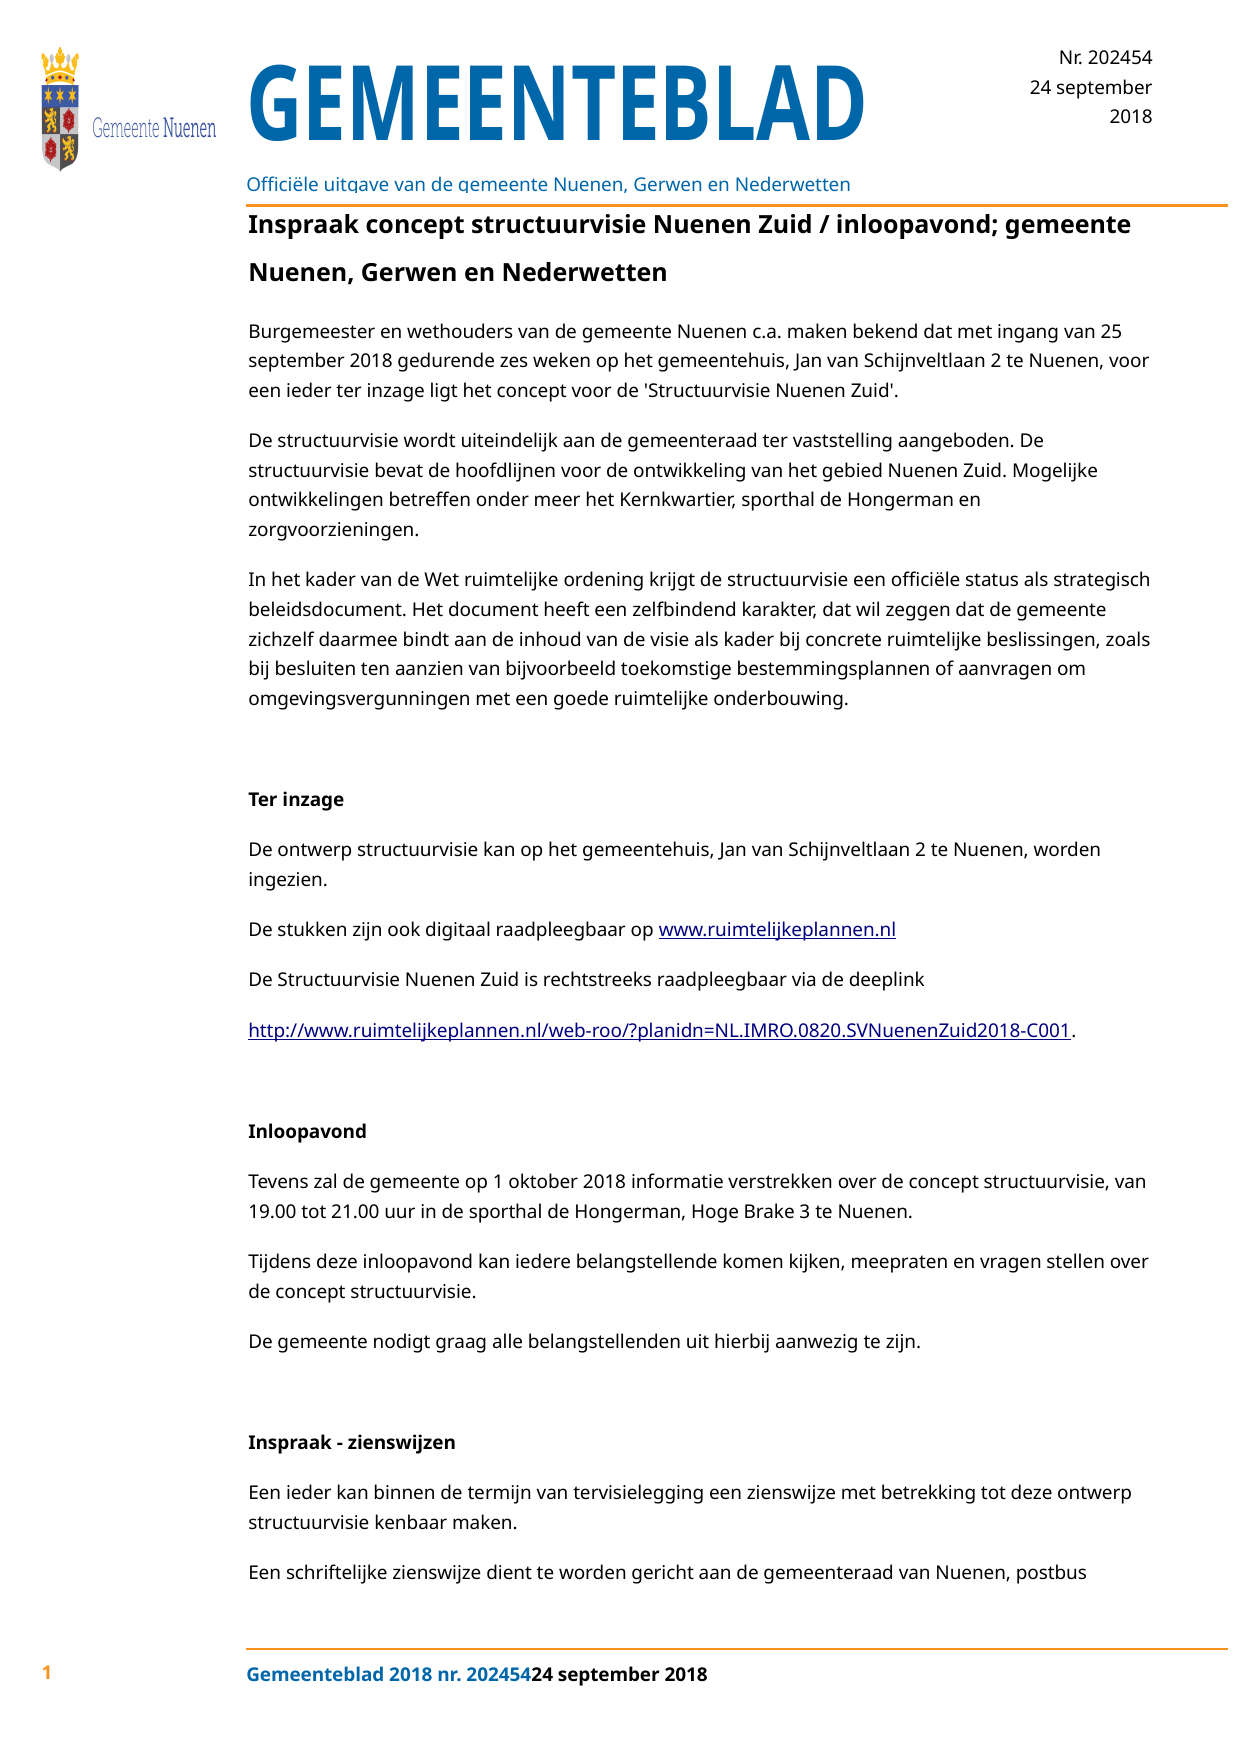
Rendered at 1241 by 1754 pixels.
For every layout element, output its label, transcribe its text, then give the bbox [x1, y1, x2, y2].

text Een schriftelijke zienswijze dient te worden gericht aan de gemeenteraad van Nuenen, postbus [248, 1559, 1152, 1585]
text http://www.ruimtelijkeplannen.nl/web-roo/?planidn=NL.IMRO.0820.SVNuenenZuid2018-C001. [248, 1017, 1152, 1043]
text De stukken zijn ook digitaal raadpleegbaar op www.ruimtelijkeplannen.nl [248, 916, 1152, 942]
text De gemeente nodigt graag alle belangstellenden uit hierbij aanwezig te zijn. [248, 1328, 1152, 1354]
text Inspraak concept structuurvisie Nuenen Zuid / inloopavond; gemeente Nuenen, Gerwen en Nederwetten [248, 207, 1152, 288]
text Tevens zal de gemeente op 1 oktober 2018 informatie verstrekken over de concept structuurvisie, van 19.00 tot 21.00 uur in de sporthal de Hongerman, Hoge Brake 3 te Nuenen. [248, 1168, 1152, 1224]
text Tijdens deze inloopavond kan iedere belangstellende komen kijken, meepraten en vragen stellen over de concept structuurvisie. [248, 1248, 1152, 1304]
text Burgemeester en wethouders van de gemeente Nuenen c.a. maken bekend dat met ingang van 25 september 2018 gedurende zes weken op het gemeentehuis, Jan van Schijnveltlaan 2 te Nuenen, voor een ieder ter inzage ligt het concept voor de 'Structuurvisie Nuenen Zuid'. [248, 318, 1152, 403]
text In het kader van de Wet ruimtelijke ordening krijgt de structuurvisie een officiële status als strategisch beleidsdocument. Het document heeft een zelfbindend karakter, dat wil zeggen dat de gemeente zichzelf daarmee bindt aan de inhoud van de visie als kader bij concrete ruimtelijke beslissingen, zoals bij besluiten ten aanzien van bijvoorbeeld toekomstige bestemmingsplannen of aanvragen om omgevingsvergunningen met een goede ruimtelijke onderbouwing. [248, 567, 1152, 711]
text Een ieder kan binnen de termijn van tervisielegging een zienswijze met betrekking tot deze ontwerp structuurvisie kenbaar maken. [248, 1479, 1152, 1535]
text De Structuurvisie Nuenen Zuid is rechtstreeks raadpleegbaar via de deeplink [248, 967, 1152, 992]
text Ter inzage [248, 786, 1152, 812]
text De structuurvisie wordt uiteindelijk aan de gemeenteraad ter vaststelling aangeboden. De structuurvisie bevat de hoofdlijnen voor de ontwikkeling van het gebied Nuenen Zuid. Mogelijke ontwikkelingen betreffen onder meer het Kernkwartier, sporthal de Hongerman en zorgvoorzieningen. [248, 427, 1152, 542]
picture [41, 47, 231, 172]
text Inspraak - zienswijzen [248, 1429, 1152, 1455]
text De ontwerp structuurvisie kan op het gemeentehuis, Jan van Schijnveltlaan 2 te Nuenen, worden ingezien. [248, 836, 1152, 892]
text Inloopavond [248, 1118, 1152, 1144]
